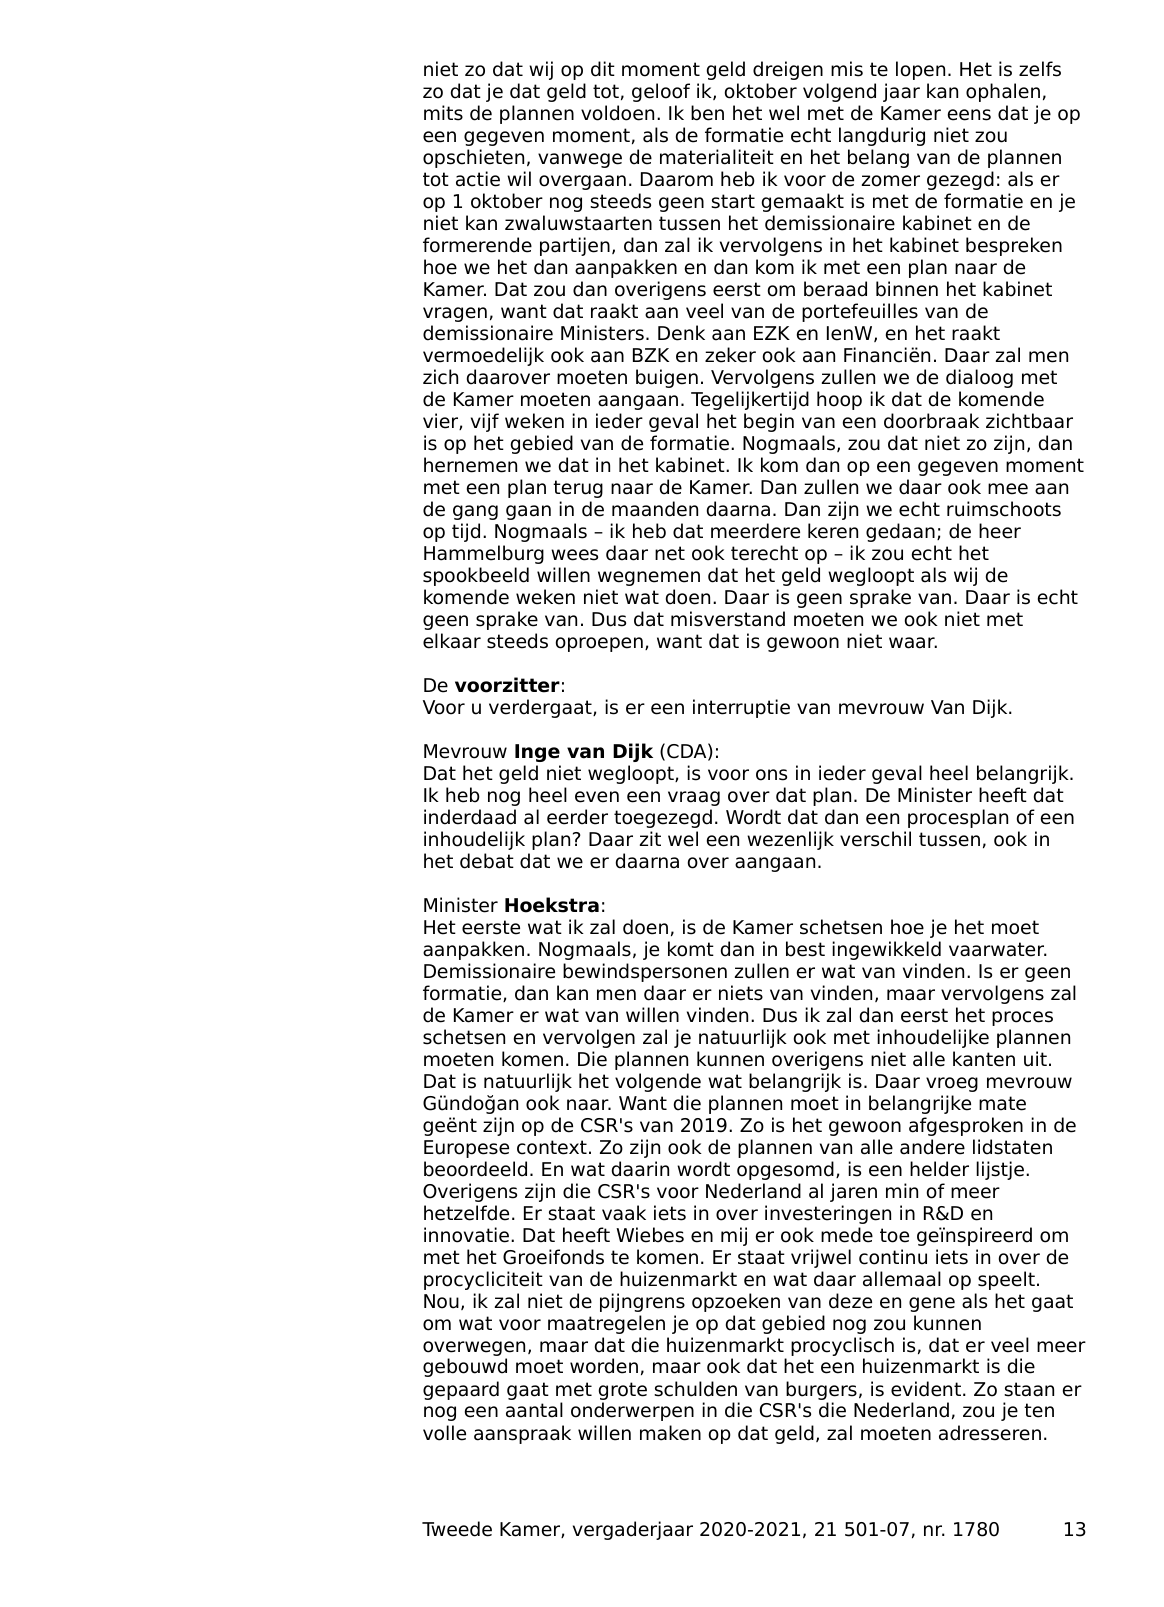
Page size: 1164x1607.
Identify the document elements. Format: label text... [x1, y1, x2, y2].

text Het eerste wat ik zal doen, is de Kamer schetsen hoe je het moet aanpakken. Nogmaals, je komt dan in best ingewikkeld vaarwater. Demissionaire bewindspersonen zullen er wat van vinden. Is er geen formatie, dan kan men daar er niets van vinden, maar vervolgens zal de Kamer er wat van willen vinden. Dus ik zal dan eerst het proces schetsen en vervolgen zal je natuurlijk ook met inhoudelijke plannen moeten komen. Die plannen kunnen overigens niet alle kanten uit. Dat is natuurlijk het volgende wat belangrijk is. Daar vroeg mevrouw Gündoğan ook naar. Want die plannen moet in belangrijke mate geënt zijn op de CSR's van 2019. Zo is het gewoon afgesproken in de Europese context. Zo zijn ook de plannen van alle andere lidstaten beoordeeld. En wat daarin wordt opgesomd, is een helder lijstje. [422, 917, 1087, 1181]
text De voorzitter: [422, 675, 1087, 697]
text Minister Hoekstra: [422, 895, 1087, 917]
text niet zo dat wij op dit moment geld dreigen mis te lopen. Het is zelfs zo dat je dat geld tot, geloof ik, oktober volgend jaar kan ophalen, mits de plannen voldoen. Ik ben het wel met de Kamer eens dat je op een gegeven moment, als de formatie echt langdurig niet zou opschieten, vanwege de materialiteit en het belang van de plannen tot actie wil overgaan. Daarom heb ik voor de zomer gezegd: als er op 1 oktober nog steeds geen start gemaakt is met de formatie en je niet kan zwaluwstaarten tussen het demissionaire kabinet en de formerende partijen, dan zal ik vervolgens in het kabinet bespreken hoe we het dan aanpakken en dan kom ik met een plan naar de Kamer. Dat zou dan overigens eerst om beraad binnen het kabinet vragen, want dat raakt aan veel van de portefeuilles van de demissionaire Ministers. Denk aan EZK en IenW, en het raakt vermoedelijk ook aan BZK en zeker ook aan Financiën. Daar zal men zich daarover moeten buigen. Vervolgens zullen we de dialoog met de Kamer moeten aangaan. Tegelijkertijd hoop ik dat de komende vier, vijf weken in ieder geval het begin van een doorbraak zichtbaar is op het gebied van de formatie. Nogmaals, zou dat niet zo zijn, dan hernemen we dat in het kabinet. Ik kom dan op een gegeven moment met een plan terug naar de Kamer. Dan zullen we daar ook mee aan de gang gaan in de maanden daarna. Dan zijn we echt ruimschoots op tijd. Nogmaals – ik heb dat meerdere keren gedaan; de heer Hammelburg wees daar net ook terecht op – ik zou echt het spookbeeld willen wegnemen dat het geld wegloopt als wij de komende weken niet wat doen. Daar is geen sprake van. Daar is echt geen sprake van. Dus dat misverstand moeten we ook niet met elkaar steeds oproepen, want dat is gewoon niet waar. [422, 59, 1087, 652]
text Overigens zijn die CSR's voor Nederland al jaren min of meer hetzelfde. Er staat vaak iets in over investeringen in R&D en innovatie. Dat heeft Wiebes en mij er ook mede toe geïnspireerd om met het Groeifonds te komen. Er staat vrijwel continu iets in over de procycliciteit van de huizenmarkt en wat daar allemaal op speelt. Nou, ik zal niet de pijngrens opzoeken van deze en gene als het gaat om wat voor maatregelen je op dat gebied nog zou kunnen overwegen, maar dat die huizenmarkt procyclisch is, dat er veel meer gebouwd moet worden, maar ook dat het een huizenmarkt is die gepaard gaat met grote schulden van burgers, is evident. Zo staan er nog een aantal onderwerpen in die CSR's die Nederland, zou je ten volle aanspraak willen maken op dat geld, zal moeten adresseren. [422, 1181, 1087, 1444]
text Mevrouw Inge van Dijk (CDA): [422, 741, 1087, 763]
text Voor u verdergaat, is er een interruptie van mevrouw Van Dijk. [422, 697, 1087, 719]
text Dat het geld niet wegloopt, is voor ons in ieder geval heel belangrijk. Ik heb nog heel even een vraag over dat plan. De Minister heeft dat inderdaad al eerder toegezegd. Wordt dat dan een procesplan of een inhoudelijk plan? Daar zit wel een wezenlijk verschil tussen, ook in het debat dat we er daarna over aangaan. [422, 763, 1087, 873]
